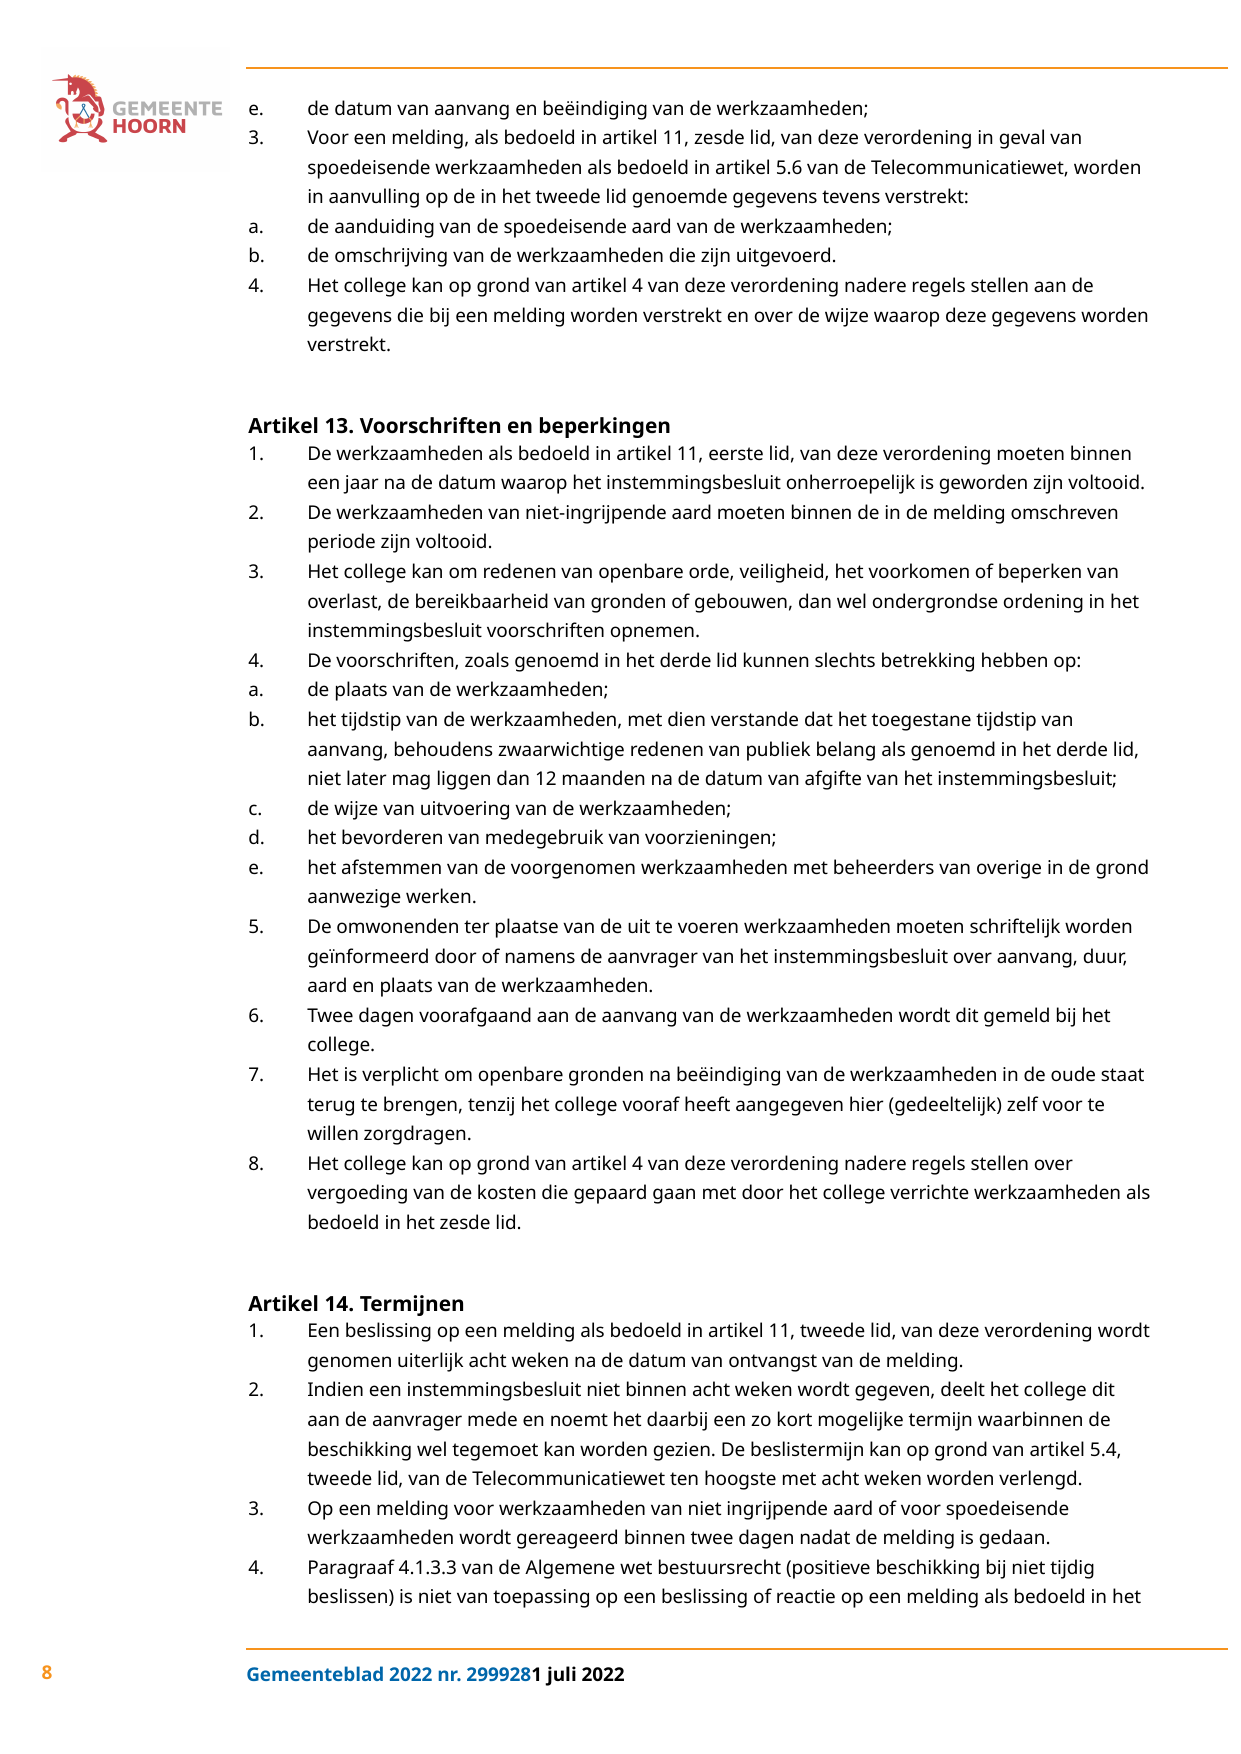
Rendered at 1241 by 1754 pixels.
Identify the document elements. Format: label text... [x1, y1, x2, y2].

list het bevorderen van medegebruik van voorzieningen; [248, 824, 1152, 850]
list de datum van aanvang en beëindiging van de werkzaamheden; [248, 95, 1152, 121]
list Op een melding voor werkzaamheden van niet ingrijpende aard of voor spoedeisende werkzaamheden wordt gereageerd binnen twee dagen nadat de melding is gedaan. [248, 1495, 1152, 1550]
list Het college kan op grond van artikel 4 van deze verordening nadere regels stellen over vergoeding van de kosten die gepaard gaan met door het college verrichte werkzaamheden als bedoeld in het zesde lid. [248, 1150, 1152, 1235]
list de aanduiding van de spoedeisende aard van de werkzaamheden; [248, 213, 1152, 239]
text Artikel 14. Termijnen [248, 1289, 1152, 1317]
picture [41, 47, 231, 172]
list De werkzaamheden als bedoeld in artikel 11, eerste lid, van deze verordening moeten binnen een jaar na de datum waarop het instemmingsbesluit onherroepelijk is geworden zijn voltooid. [248, 440, 1152, 495]
list Paragraaf 4.1.3.3 van de Algemene wet bestuursrecht (positieve beschikking bij niet tijdig beslissen) is niet van toepassing op een beslissing of reactie op een melding als bedoeld in het [248, 1554, 1152, 1609]
list het afstemmen van de voorgenomen werkzaamheden met beheerders van overige in de grond aanwezige werken. [248, 854, 1152, 909]
list De werkzaamheden van niet-ingrijpende aard moeten binnen de in de melding omschreven periode zijn voltooid. [248, 499, 1152, 554]
list Voor een melding, als bedoeld in artikel 11, zesde lid, van deze verordening in geval van spoedeisende werkzaamheden als bedoeld in artikel 5.6 van de Telecommunicatiewet, worden in aanvulling op de in het tweede lid genoemde gegevens tevens verstrekt: [248, 124, 1152, 209]
list Twee dagen voorafgaand aan de aanvang van de werkzaamheden wordt dit gemeld bij het college. [248, 1002, 1152, 1057]
list De voorschriften, zoals genoemd in het derde lid kunnen slechts betrekking hebben op: [248, 647, 1152, 673]
list Een beslissing op een melding als bedoeld in artikel 11, tweede lid, van deze verordening wordt genomen uiterlijk acht weken na de datum van ontvangst van de melding. [248, 1317, 1152, 1373]
list Het is verplicht om openbare gronden na beëindiging van de werkzaamheden in de oude staat terug te brengen, tenzij het college vooraf heeft aangegeven hier (gedeeltelijk) zelf voor te willen zorgdragen. [248, 1061, 1152, 1146]
list De omwonenden ter plaatse van de uit te voeren werkzaamheden moeten schriftelijk worden geïnformeerd door of namens de aanvrager van het instemmingsbesluit over aanvang, duur, aard en plaats van de werkzaamheden. [248, 913, 1152, 998]
list Het college kan om redenen van openbare orde, veiligheid, het voorkomen of beperken van overlast, de bereikbaarheid van gronden of gebouwen, dan wel ondergrondse ordening in het instemmingsbesluit voorschriften opnemen. [248, 558, 1152, 643]
list Het college kan op grond van artikel 4 van deze verordening nadere regels stellen aan de gegevens die bij een melding worden verstrekt en over de wijze waarop deze gegevens worden verstrekt. [248, 272, 1152, 357]
list het tijdstip van de werkzaamheden, met dien verstande dat het toegestane tijdstip van aanvang, behoudens zwaarwichtige redenen van publiek belang als genoemd in het derde lid, niet later mag liggen dan 12 maanden na de datum van afgifte van het instemmingsbesluit; [248, 706, 1152, 791]
list de plaats van de werkzaamheden; [248, 677, 1152, 702]
list de wijze van uitvoering van de werkzaamheden; [248, 795, 1152, 821]
list de omschrijving van de werkzaamheden die zijn uitgevoerd. [248, 243, 1152, 268]
text Artikel 13. Voorschriften en beperkingen [248, 411, 1152, 440]
list Indien een instemmingsbesluit niet binnen acht weken wordt gegeven, deelt het college dit aan de aanvrager mede en noemt het daarbij een zo kort mogelijke termijn waarbinnen de beschikking wel tegemoet kan worden gezien. De beslistermijn kan op grond van artikel 5.4, tweede lid, van de Telecommunicatiewet ten hoogste met acht weken worden verlengd. [248, 1377, 1152, 1491]
